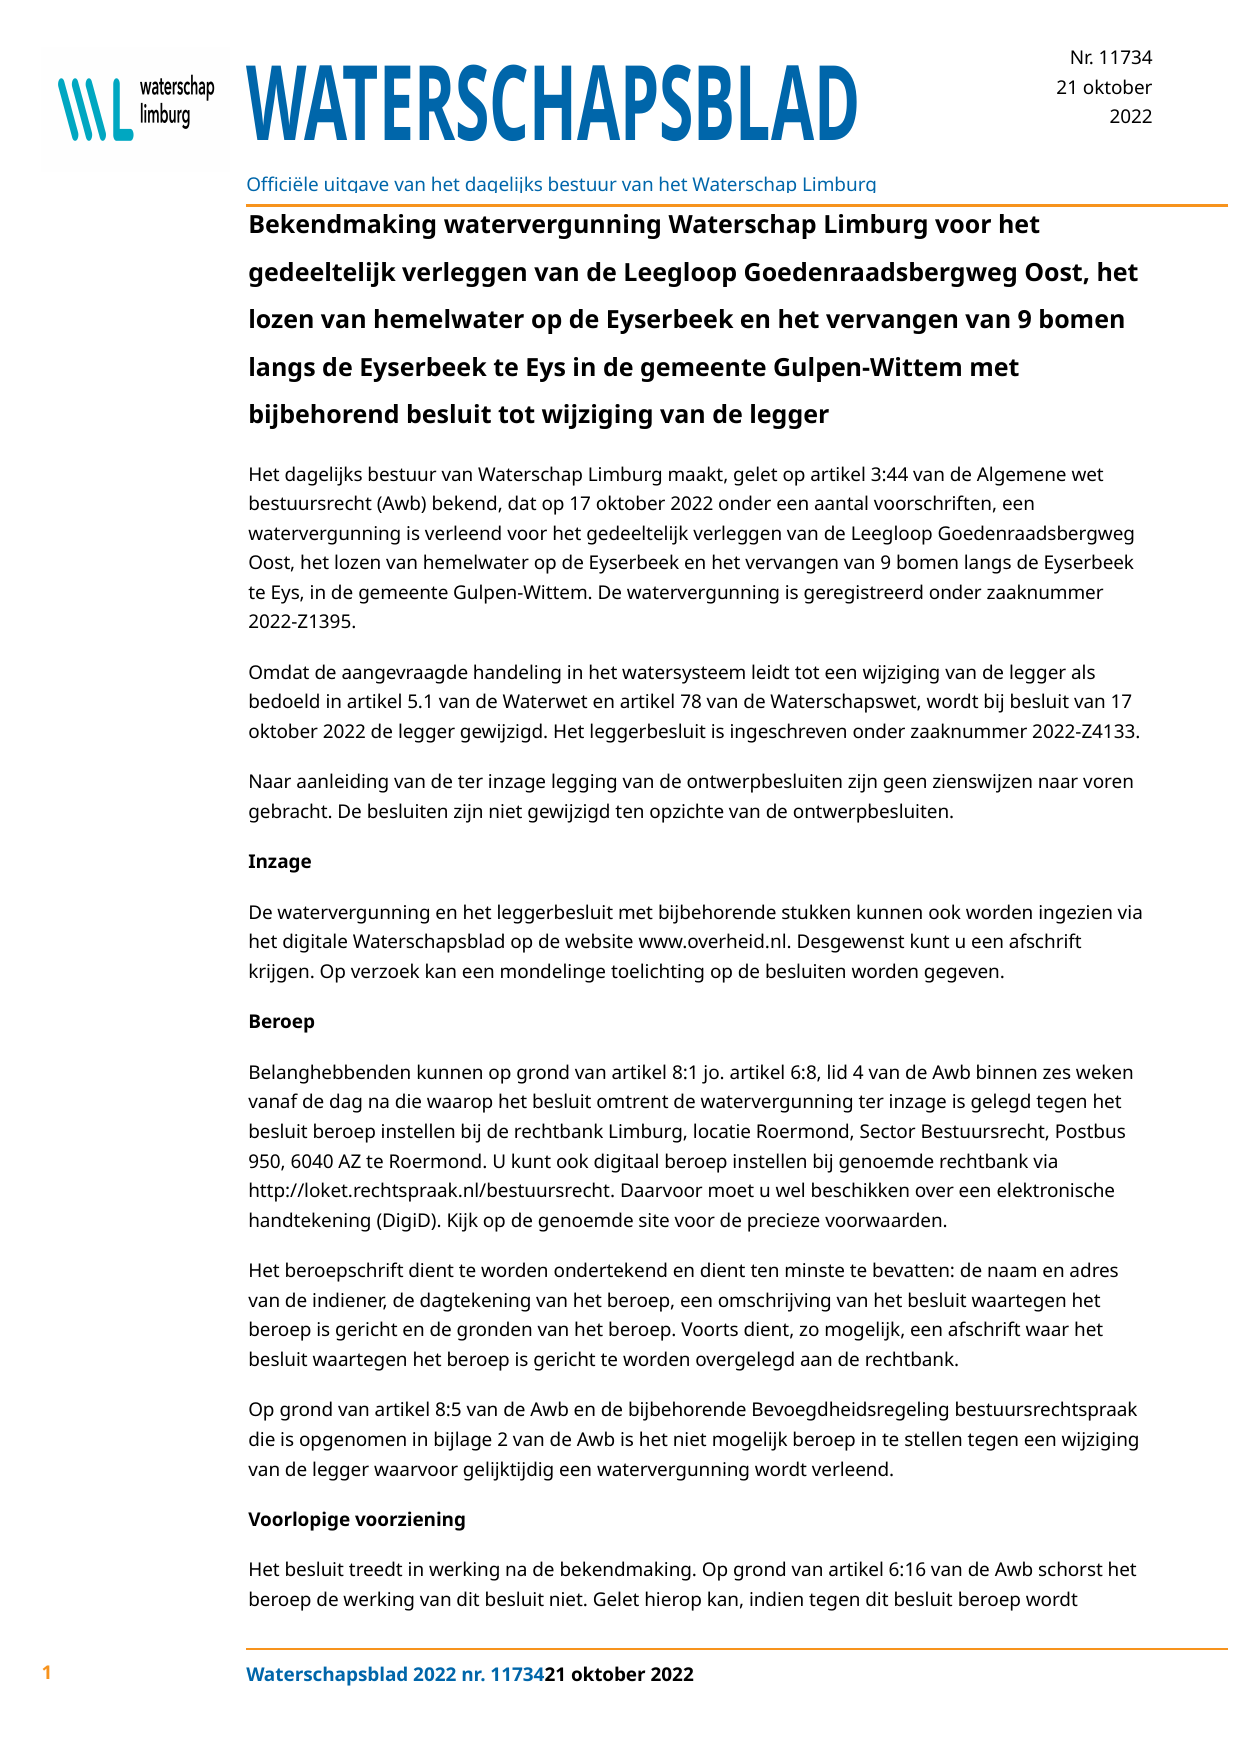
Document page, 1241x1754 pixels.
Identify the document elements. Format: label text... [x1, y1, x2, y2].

text Belanghebbenden kunnen op grond van artikel 8:1 jo. artikel 6:8, lid 4 van de Awb binnen zes weken vanaf de dag na die waarop het besluit omtrent de watervergunning ter inzage is gelegd tegen het besluit beroep instellen bij de rechtbank Limburg, locatie Roermond, Sector Bestuursrecht, Postbus 950, 6040 AZ te Roermond. U kunt ook digitaal beroep instellen bij genoemde rechtbank via http://loket.rechtspraak.nl/bestuursrecht. Daarvoor moet u wel beschikken over een elektronische handtekening (DigiD). Kijk op de genoemde site voor de precieze voorwaarden. [248, 1059, 1152, 1233]
text Beroep [248, 1009, 1152, 1034]
text Het dagelijks bestuur van Waterschap Limburg maakt, gelet op artikel 3:44 van de Algemene wet bestuursrecht (Awb) bekend, dat op 17 oktober 2022 onder een aantal voorschriften, een watervergunning is verleend voor het gedeeltelijk verleggen van de Leegloop Goedenraadsbergweg Oost, het lozen van hemelwater op de Eyserbeek en het vervangen van 9 bomen langs de Eyserbeek te Eys, in de gemeente Gulpen-Wittem. De watervergunning is geregistreerd onder zaaknummer 2022-Z1395. [248, 461, 1152, 634]
text Het besluit treedt in werking na de bekendmaking. Op grond van artikel 6:16 van de Awb schorst het beroep de werking van dit besluit niet. Gelet hierop kan, indien tegen dit besluit beroep wordt [248, 1557, 1152, 1612]
text De watervergunning en het leggerbesluit met bijbehorende stukken kunnen ook worden ingezien via het digitale Waterschapsblad op de website www.overheid.nl. Desgewenst kunt u een afschrift krijgen. Op verzoek kan een mondelinge toelichting op de besluiten worden gegeven. [248, 899, 1152, 984]
picture [41, 47, 231, 172]
text Inzage [248, 849, 1152, 874]
text Naar aanleiding van de ter inzage legging van de ontwerpbesluiten zijn geen zienswijzen naar voren gebracht. De besluiten zijn niet gewijzigd ten opzichte van de ontwerpbesluiten. [248, 769, 1152, 824]
text Het beroepschrift dient te worden ondertekend en dient ten minste te bevatten: de naam en adres van de indiener, de dagtekening van het beroep, een omschrijving van het besluit waartegen het beroep is gericht en de gronden van het beroep. Voorts dient, zo mogelijk, een afschrift waar het besluit waartegen het beroep is gericht te worden overgelegd aan de rechtbank. [248, 1257, 1152, 1372]
text Op grond van artikel 8:5 van de Awb en de bijbehorende Bevoegdheidsregeling bestuursrechtspraak die is opgenomen in bijlage 2 van de Awb is het niet mogelijk beroep in te stellen tegen een wijziging van de legger waarvoor gelijktijdig een watervergunning wordt verleend. [248, 1397, 1152, 1481]
text Omdat de aangevraagde handeling in het watersysteem leidt tot een wijziging van de legger als bedoeld in artikel 5.1 van de Waterwet en artikel 78 van de Waterschapswet, wordt bij besluit van 17 oktober 2022 de legger gewijzigd. Het leggerbesluit is ingeschreven onder zaaknummer 2022-Z4133. [248, 659, 1152, 744]
text Bekendmaking watervergunning Waterschap Limburg voor het gedeeltelijk verleggen van de Leegloop Goedenraadsbergweg Oost, het lozen van hemelwater op de Eyserbeek en het vervangen van 9 bomen langs de Eyserbeek te Eys in de gemeente Gulpen-Wittem met bijbehorend besluit tot wijziging van de legger [248, 207, 1152, 431]
text Voorlopige voorziening [248, 1506, 1152, 1532]
